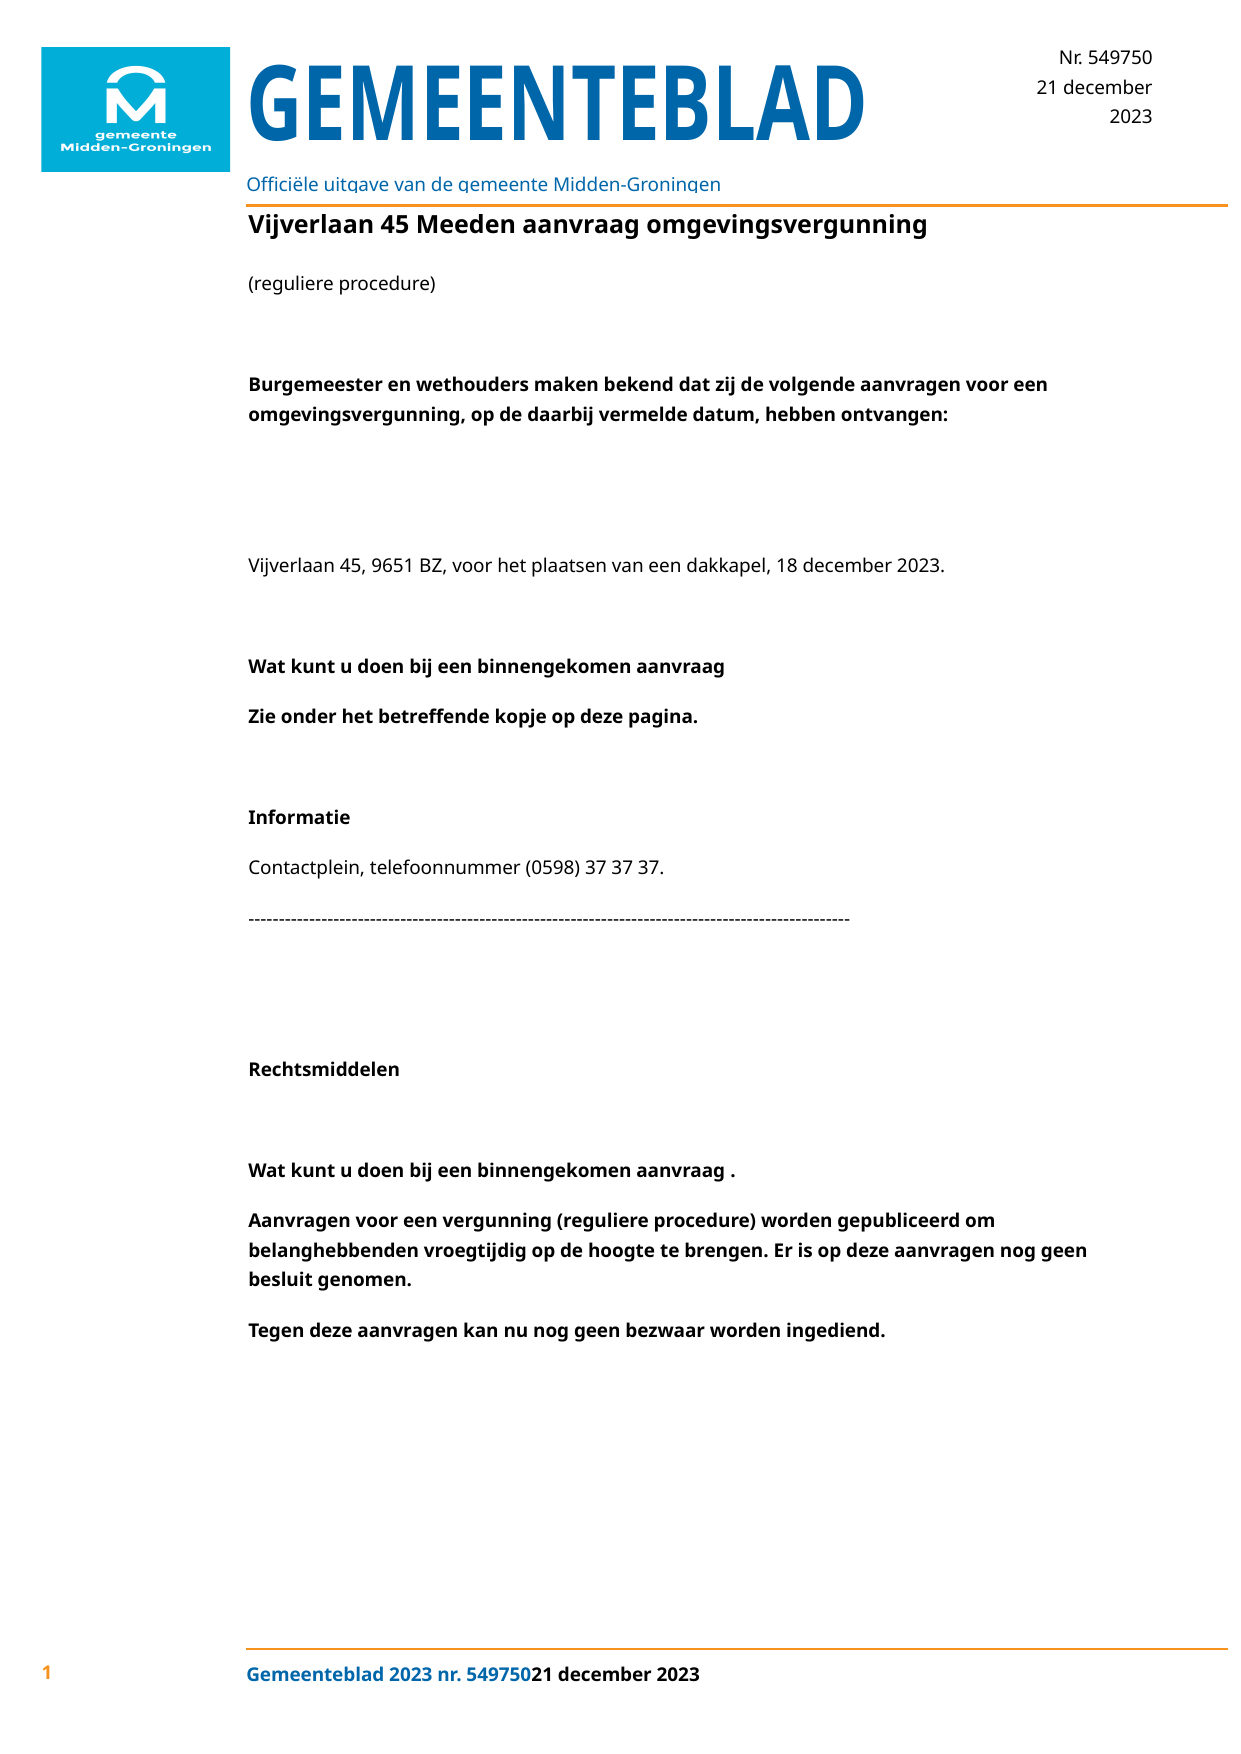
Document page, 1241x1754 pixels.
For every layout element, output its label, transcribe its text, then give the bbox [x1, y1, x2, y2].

text Informatie [248, 804, 1152, 830]
text Wat kunt u doen bij een binnengekomen aanvraag . [248, 1157, 1152, 1183]
text (reguliere procedure) [248, 270, 1152, 296]
text Rechtsmiddelen [248, 1056, 1152, 1082]
picture [108, 66, 164, 82]
text Vijverlaan 45 Meeden aanvraag omgevingsvergunning [248, 207, 1152, 241]
text Zie onder het betreffende kopje op deze pagina. [248, 703, 1152, 729]
text Wat kunt u doen bij een binnengekomen aanvraag [248, 653, 1152, 678]
text Aanvragen voor een vergunning (reguliere procedure) worden gepubliceerd om belanghebbenden vroegtijdig op de hoogte te brengen. Er is op deze aanvragen nog geen besluit genomen. [248, 1207, 1152, 1292]
picture [184, 146, 190, 153]
picture [107, 89, 165, 122]
text Contactplein, telefoonnummer (0598) 37 37 37. [248, 854, 1152, 880]
text Tegen deze aanvragen kan nu nog geen bezwaar worden ingediend. [248, 1317, 1152, 1343]
text Burgemeester en wethouders maken bekend dat zij de volgende aanvragen voor een omgevingsvergunning, op de daarbij vermelde datum, hebben ontvangen: [248, 371, 1152, 426]
text --------------------------------------------------------------------------------------------------- [248, 905, 1152, 931]
text Vijverlaan 45, 9651 BZ, voor het plaatsen van een dakkapel, 18 december 2023. [248, 552, 1152, 578]
